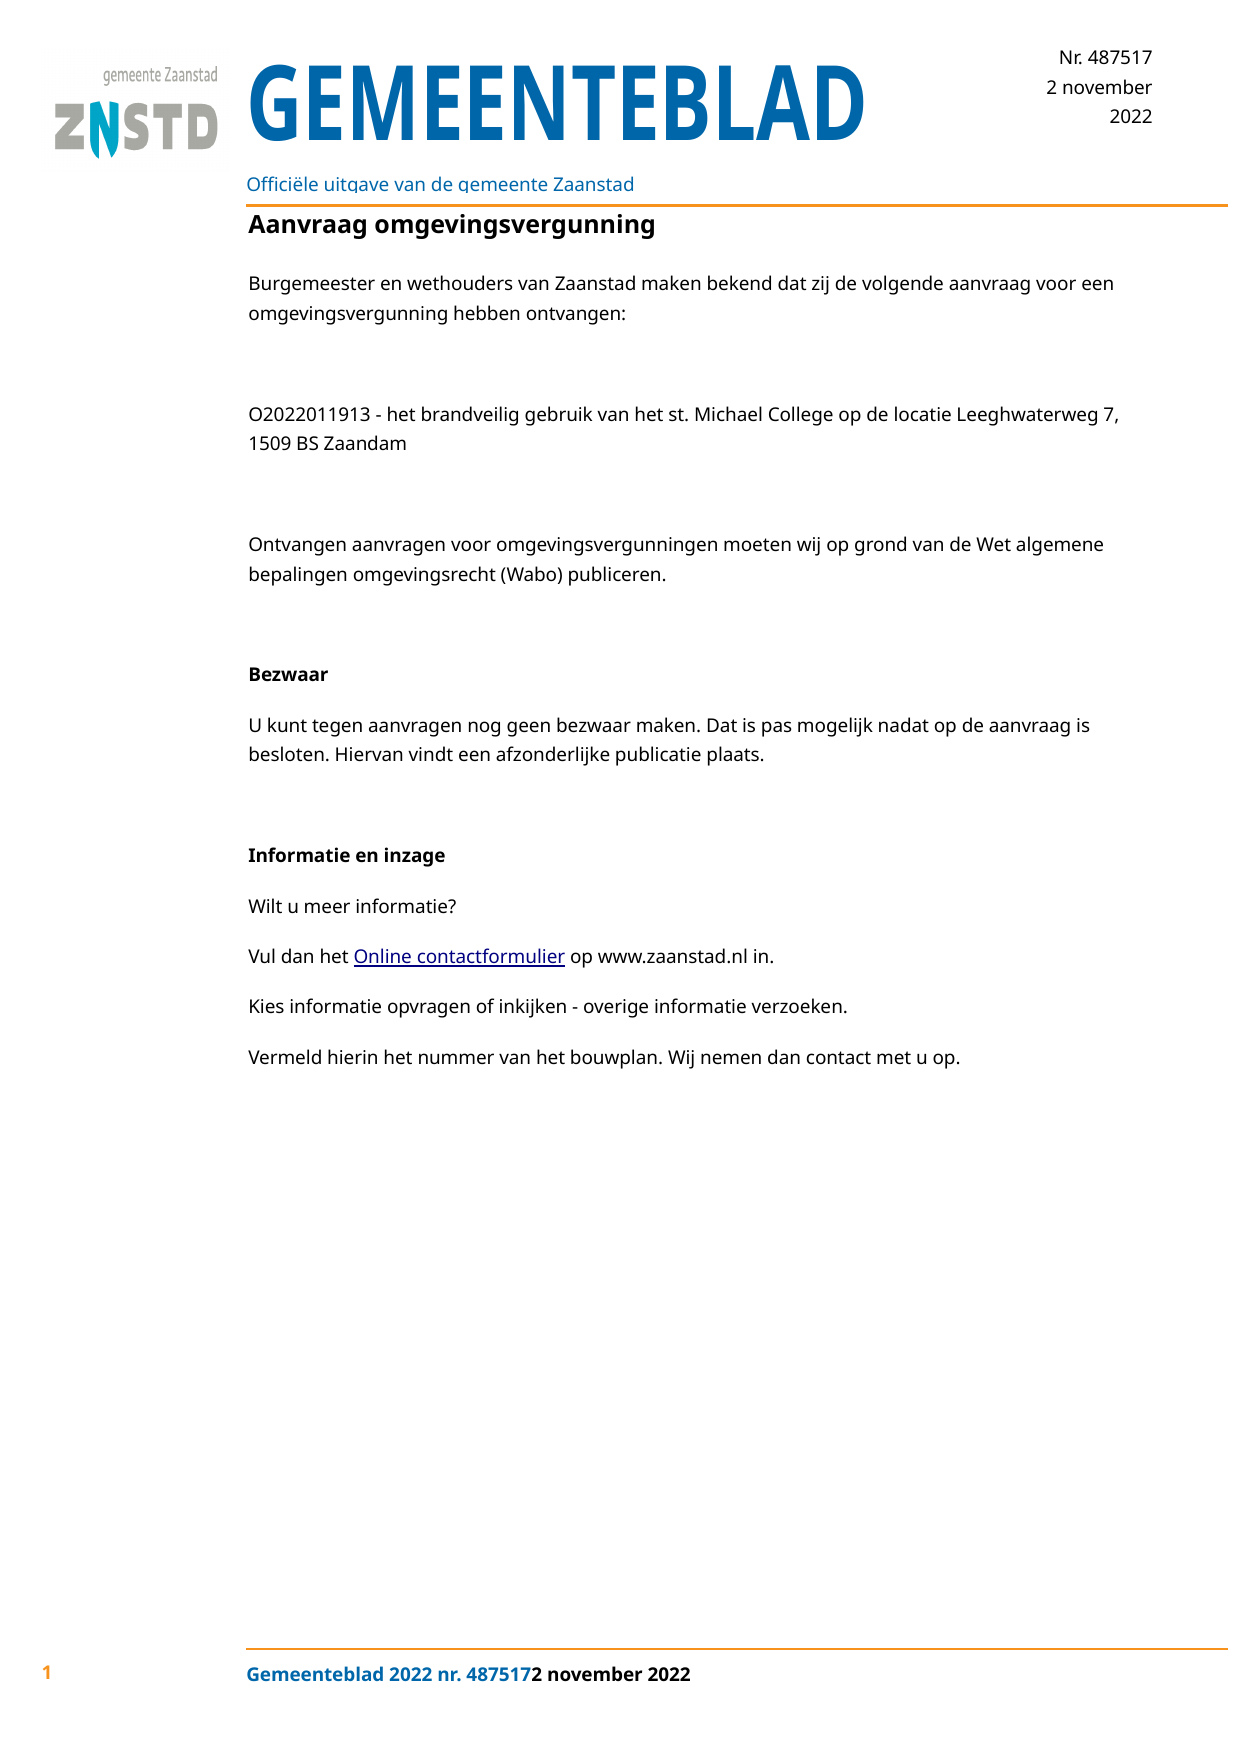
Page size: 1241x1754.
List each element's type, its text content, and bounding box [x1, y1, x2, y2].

text Burgemeester en wethouders van Zaanstad maken bekend dat zij de volgende aanvraag voor een omgevingsvergunning hebben ontvangen: [248, 270, 1152, 326]
text Bezwaar [248, 662, 1152, 687]
text Kies informatie opvragen of inkijken - overige informatie verzoeken. [248, 994, 1152, 1019]
text Vul dan het Online contactformulier op www.zaanstad.nl in. [248, 943, 1152, 969]
text Wilt u meer informatie? [248, 893, 1152, 918]
text Vermeld hierin het nummer van het bouwplan. Wij nemen dan contact met u op. [248, 1044, 1152, 1070]
text Aanvraag omgevingsvergunning [248, 207, 1152, 241]
picture [41, 47, 231, 172]
text Ontvangen aanvragen voor omgevingsvergunningen moeten wij op grond van de Wet algemene bepalingen omgevingsrecht (Wabo) publiceren. [248, 531, 1152, 586]
text O2022011913 - het brandveilig gebruik van het st. Michael College op de locatie Leeghwaterweg 7, 1509 BS Zaandam [248, 401, 1152, 456]
text U kunt tegen aanvragen nog geen bezwaar maken. Dat is pas mogelijk nadat op de aanvraag is besloten. Hiervan vindt een afzonderlijke publicatie plaats. [248, 712, 1152, 767]
text Informatie en inzage [248, 842, 1152, 868]
